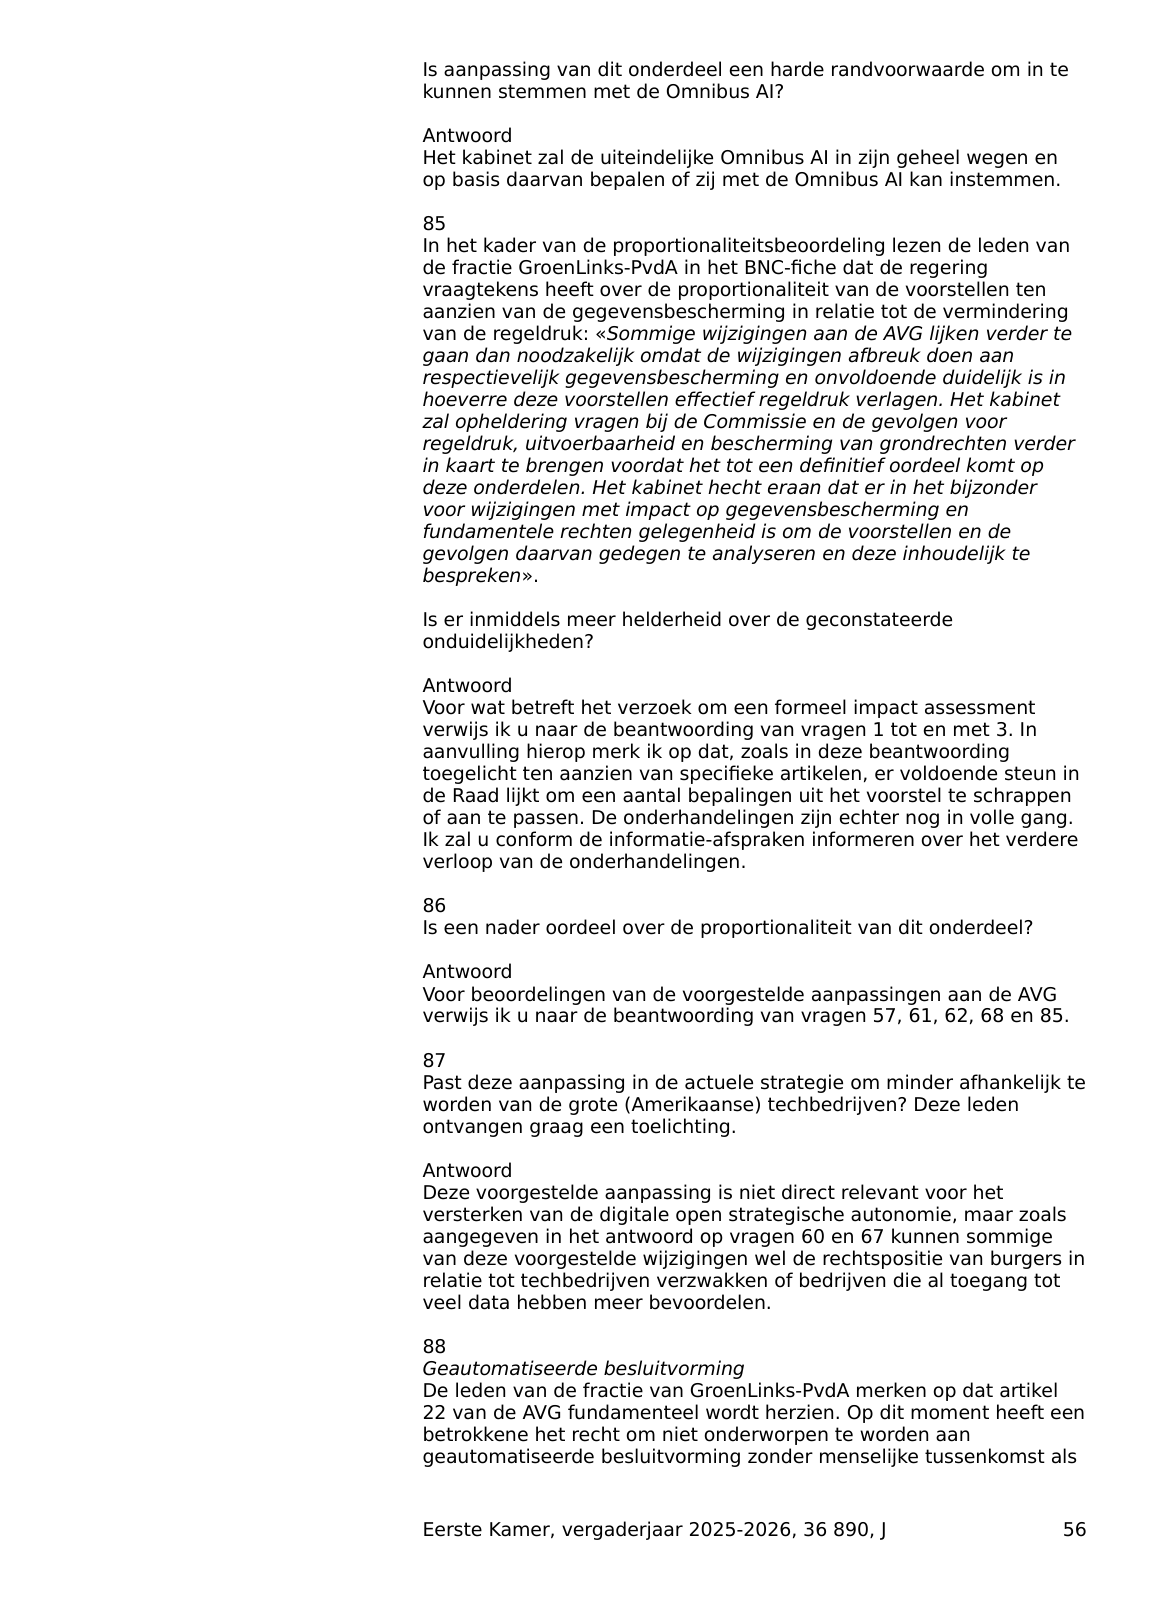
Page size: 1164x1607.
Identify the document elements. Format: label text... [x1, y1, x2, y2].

text 87 [422, 1049, 1087, 1072]
text 88 [422, 1336, 1087, 1358]
text Het kabinet zal de uiteindelijke Omnibus AI in zijn geheel wegen en op basis daarvan bepalen of zij met de Omnibus AI kan instemmen. [422, 147, 1087, 191]
text Voor wat betreft het verzoek om een formeel impact assessment verwijs ik u naar de beantwoording van vragen 1 tot en met 3. In aanvulling hierop merk ik op dat, zoals in deze beantwoording toegelicht ten aanzien van specifieke artikelen, er voldoende steun in de Raad lijkt om een aantal bepalingen uit het voorstel te schrappen of aan te passen. De onderhandelingen zijn echter nog in volle gang. Ik zal u conform de informatie-afspraken informeren over het verdere verloop van de onderhandelingen. [422, 697, 1087, 873]
text In het kader van de proportionaliteitsbeoordeling lezen de leden van de fractie GroenLinks-PvdA in het BNC-fiche dat de regering vraagtekens heeft over de proportionaliteit van de voorstellen ten aanzien van de gegevensbescherming in relatie tot de vermindering van de regeldruk: «Sommige wijzigingen aan de AVG lijken verder te gaan dan noodzakelijk omdat de wijzigingen afbreuk doen aan respectievelijk gegevensbescherming en onvoldoende duidelijk is in hoeverre deze voorstellen effectief regeldruk verlagen. Het kabinet zal opheldering vragen bij de Commissie en de gevolgen voor regeldruk, uitvoerbaarheid en bescherming van grondrechten verder in kaart te brengen voordat het tot een definitief oordeel komt op deze onderdelen. Het kabinet hecht eraan dat er in het bijzonder voor wijzigingen met impact op gegevensbescherming en fundamentele rechten gelegenheid is om de voorstellen en de gevolgen daarvan gedegen te analyseren en deze inhoudelijk te bespreken». [422, 235, 1087, 587]
text Voor beoordelingen van de voorgestelde aanpassingen aan de AVG verwijs ik u naar de beantwoording van vragen 57, 61, 62, 68 en 85. [422, 983, 1087, 1027]
text Antwoord [422, 675, 1087, 697]
text Antwoord [422, 1160, 1087, 1182]
text Deze voorgestelde aanpassing is niet direct relevant voor het versterken van de digitale open strategische autonomie, maar zoals aangegeven in het antwoord op vragen 60 en 67 kunnen sommige van deze voorgestelde wijzigingen wel de rechtspositie van burgers in relatie tot techbedrijven verzwakken of bedrijven die al toegang tot veel data hebben meer bevoordelen. [422, 1182, 1087, 1313]
text Antwoord [422, 961, 1087, 983]
text Is een nader oordeel over de proportionaliteit van dit onderdeel? [422, 917, 1087, 939]
text Antwoord [422, 125, 1087, 147]
text Geautomatiseerde besluitvorming [422, 1358, 1087, 1380]
text Is aanpassing van dit onderdeel een harde randvoorwaarde om in te kunnen stemmen met de Omnibus AI? [422, 59, 1087, 103]
text Past deze aanpassing in de actuele strategie om minder afhankelijk te worden van de grote (Amerikaanse) techbedrijven? Deze leden ontvangen graag een toelichting. [422, 1072, 1087, 1137]
text 85 [422, 213, 1087, 235]
text De leden van de fractie van GroenLinks-PvdA merken op dat artikel 22 van de AVG fundamenteel wordt herzien. Op dit moment heeft een betrokkene het recht om niet onderworpen te worden aan geautomatiseerde besluitvorming zonder menselijke tussenkomst als [422, 1380, 1087, 1468]
text Is er inmiddels meer helderheid over de geconstateerde onduidelijkheden? [422, 609, 1087, 653]
text 86 [422, 895, 1087, 917]
